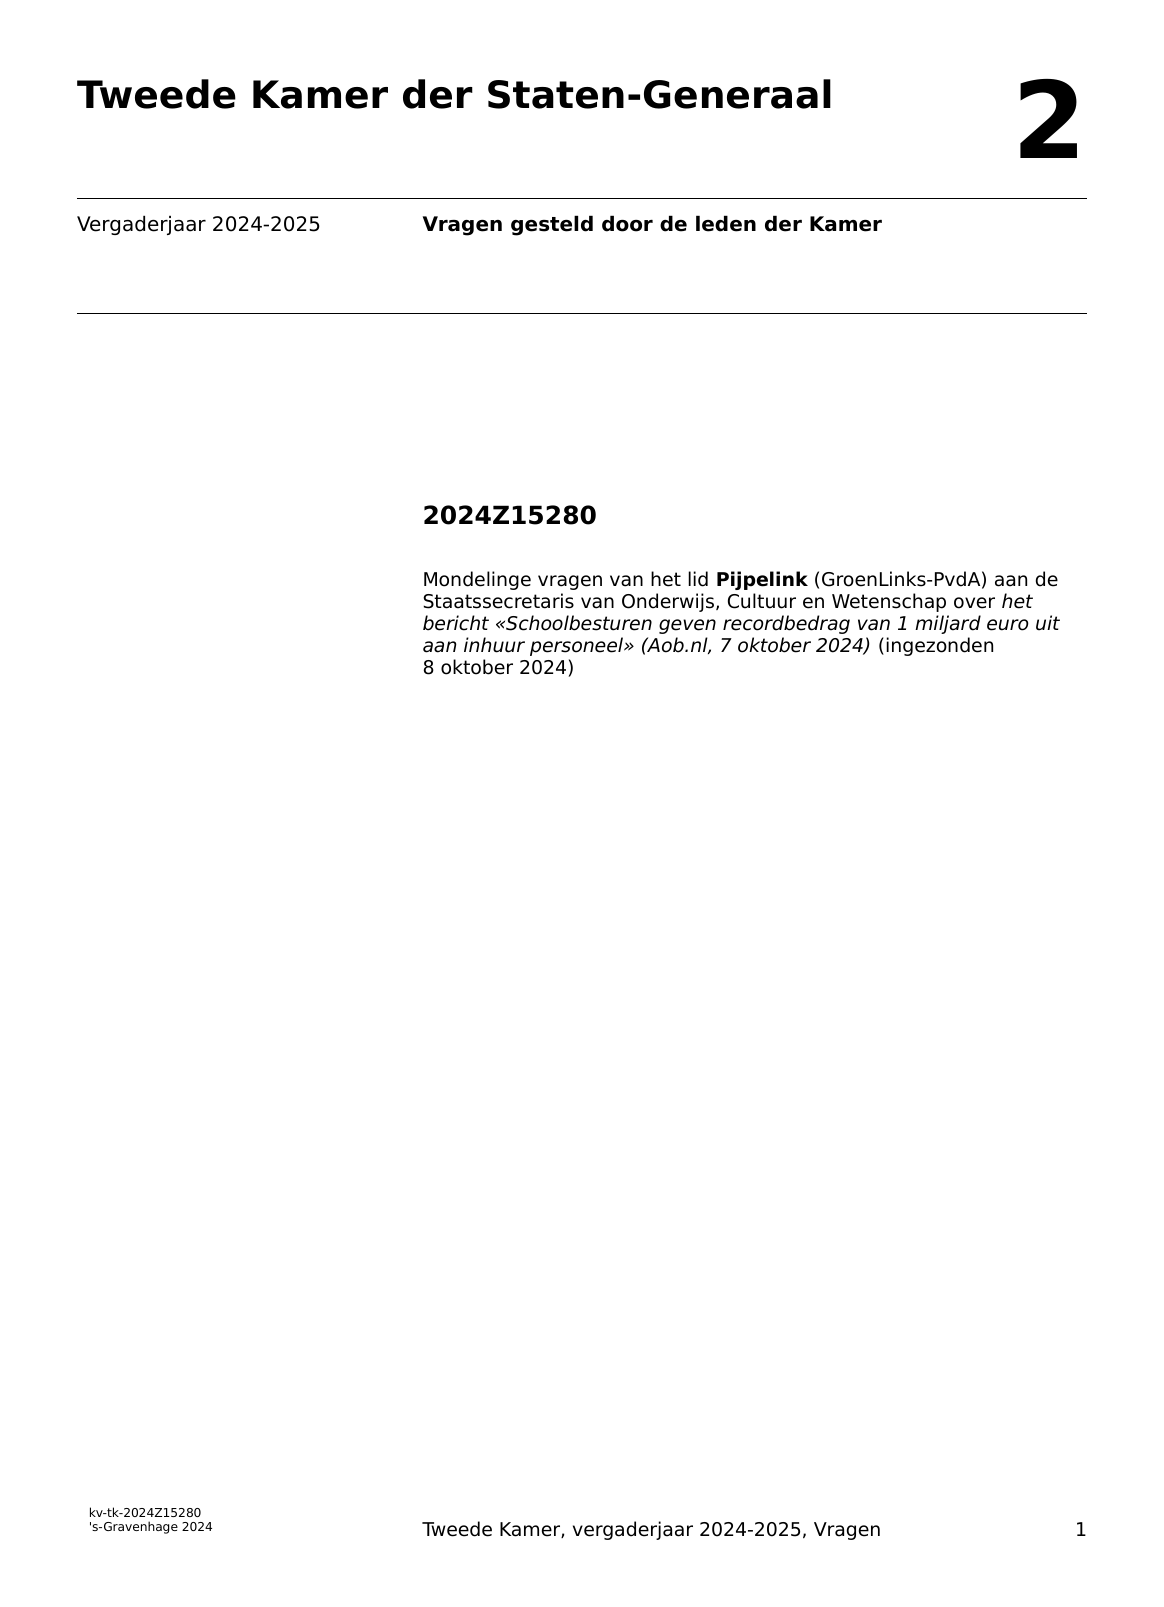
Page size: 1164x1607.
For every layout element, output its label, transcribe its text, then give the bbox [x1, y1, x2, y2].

text 's-Gravenhage 2024 [88, 1520, 323, 1534]
table_header Tweede Kamer der Staten-Generaal [77, 59, 886, 198]
text 2024Z15280 [422, 501, 1087, 531]
text Mondelinge vragen van het lid Pijpelink (GroenLinks-PvdA) aan de Staatssecretaris van Onderwijs, Cultuur en Wetenschap over het bericht «Schoolbesturen geven recordbedrag van 1 miljard euro uit aan inhuur personeel» (Aob.nl, 7 oktober 2024) (ingezonden 8 oktober 2024) [422, 569, 1087, 679]
table_header 2 [886, 59, 1087, 198]
table_cell Vergaderjaar 2024-2025 [77, 199, 422, 313]
table_cell Vragen gesteld door de leden der Kamer [422, 199, 1087, 313]
text kv-tk-2024Z15280 [88, 1506, 323, 1520]
